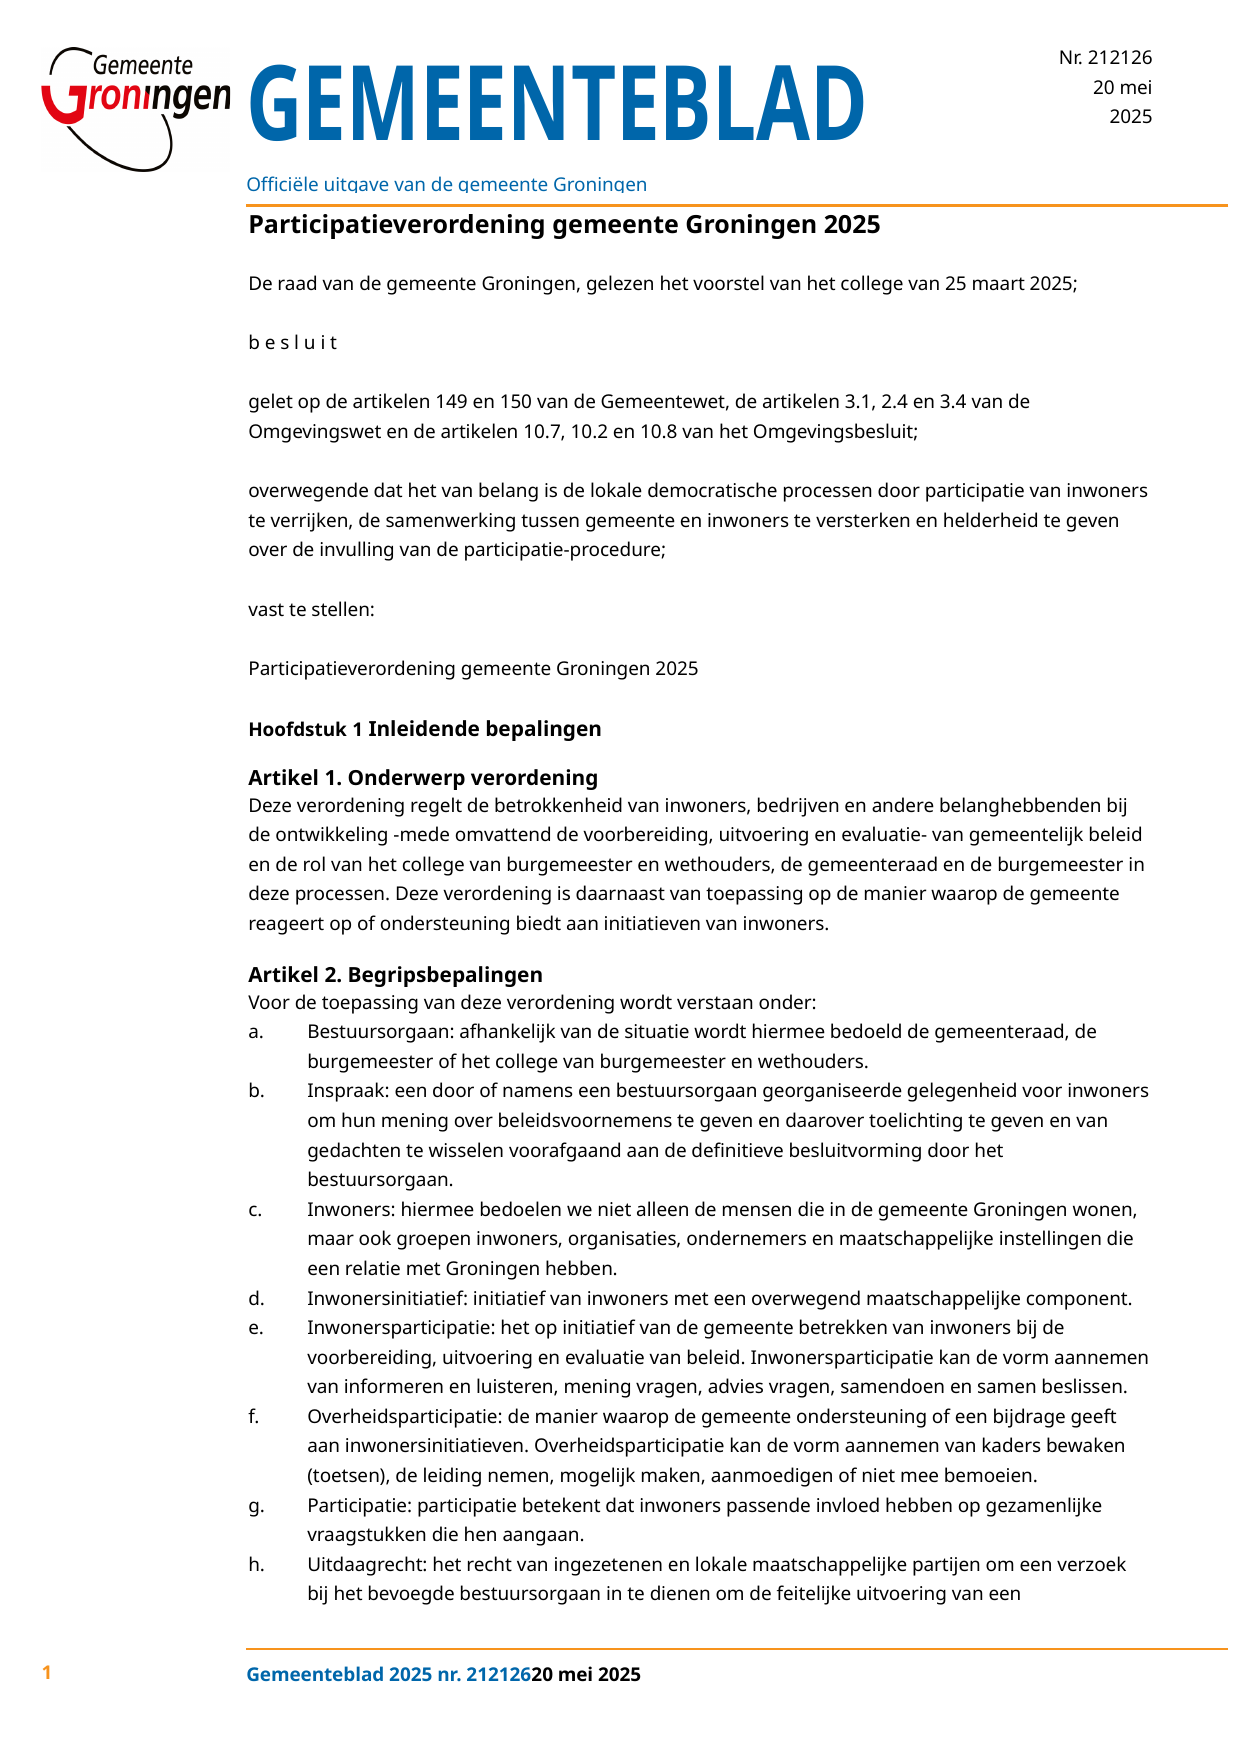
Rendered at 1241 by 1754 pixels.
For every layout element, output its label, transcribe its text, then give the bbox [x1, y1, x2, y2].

text Voor de toepassing van deze verordening wordt verstaan onder: [248, 989, 1152, 1015]
picture [41, 47, 231, 172]
list Inspraak: een door of namens een bestuursorgaan georganiseerde gelegenheid voor inwoners om hun mening over beleidsvoornemens te geven en daarover toelichting te geven en van gedachten te wisselen voorafgaand aan de definitieve besluitvorming door het bestuursorgaan. [248, 1078, 1152, 1192]
text b e s l u i t [248, 329, 1152, 355]
text overwegende dat het van belang is de lokale democratische processen door participatie van inwoners te verrijken, de samenwerking tussen gemeente en inwoners te versterken en helderheid te geven over de invulling van de participatie-procedure; [248, 477, 1152, 562]
list Bestuursorgaan: afhankelijk van de situatie wordt hiermee bedoeld de gemeenteraad, de burgemeester of het college van burgemeester en wethouders. [248, 1018, 1152, 1074]
list Uitdaagrecht: het recht van ingezetenen en lokale maatschappelijke partijen om een verzoek bij het bevoegde bestuursorgaan in te dienen om de feitelijke uitvoering van een [248, 1551, 1152, 1606]
list Inwonersinitiatief: initiatief van inwoners met een overwegend maatschappelijke component. [248, 1285, 1152, 1311]
text gelet op de artikelen 149 en 150 van de Gemeentewet, de artikelen 3.1, 2.4 en 3.4 van de Omgevingswet en de artikelen 10.7, 10.2 en 10.8 van het Omgevingsbesluit; [248, 389, 1152, 444]
text Participatieverordening gemeente Groningen 2025 [248, 207, 1152, 241]
list Participatie: participatie betekent dat inwoners passende invloed hebben op gezamenlijke vraagstukken die hen aangaan. [248, 1492, 1152, 1547]
text De raad van de gemeente Groningen, gelezen het voorstel van het college van 25 maart 2025; [248, 270, 1152, 296]
text Artikel 1. Onderwerp verordening [248, 763, 1152, 792]
text Hoofdstuk 1 Inleidende bepalingen [248, 714, 1152, 742]
text Participatieverordening gemeente Groningen 2025 [248, 655, 1152, 681]
text vast te stellen: [248, 596, 1152, 621]
text Deze verordening regelt de betrokkenheid van inwoners, bedrijven en andere belanghebbenden bij de ontwikkeling -mede omvattend de voorbereiding, uitvoering en evaluatie- van gemeentelijk beleid en de rol van het college van burgemeester en wethouders, de gemeenteraad en de burgemeester in deze processen. Deze verordening is daarnaast van toepassing op de manier waarop de gemeente reageert op of ondersteuning biedt aan initiatieven van inwoners. [248, 792, 1152, 936]
list Inwoners: hiermee bedoelen we niet alleen de mensen die in de gemeente Groningen wonen, maar ook groepen inwoners, organisaties, ondernemers en maatschappelijke instellingen die een relatie met Groningen hebben. [248, 1196, 1152, 1281]
list Overheidsparticipatie: de manier waarop de gemeente ondersteuning of een bijdrage geeft aan inwonersinitiatieven. Overheidsparticipatie kan de vorm aannemen van kaders bewaken (toetsen), de leiding nemen, mogelijk maken, aanmoedigen of niet mee bemoeien. [248, 1403, 1152, 1488]
text Artikel 2. Begripsbepalingen [248, 961, 1152, 989]
list Inwonersparticipatie: het op initiatief van de gemeente betrekken van inwoners bij de voorbereiding, uitvoering en evaluatie van beleid. Inwonersparticipatie kan de vorm aannemen van informeren en luisteren, mening vragen, advies vragen, samendoen en samen beslissen. [248, 1314, 1152, 1399]
